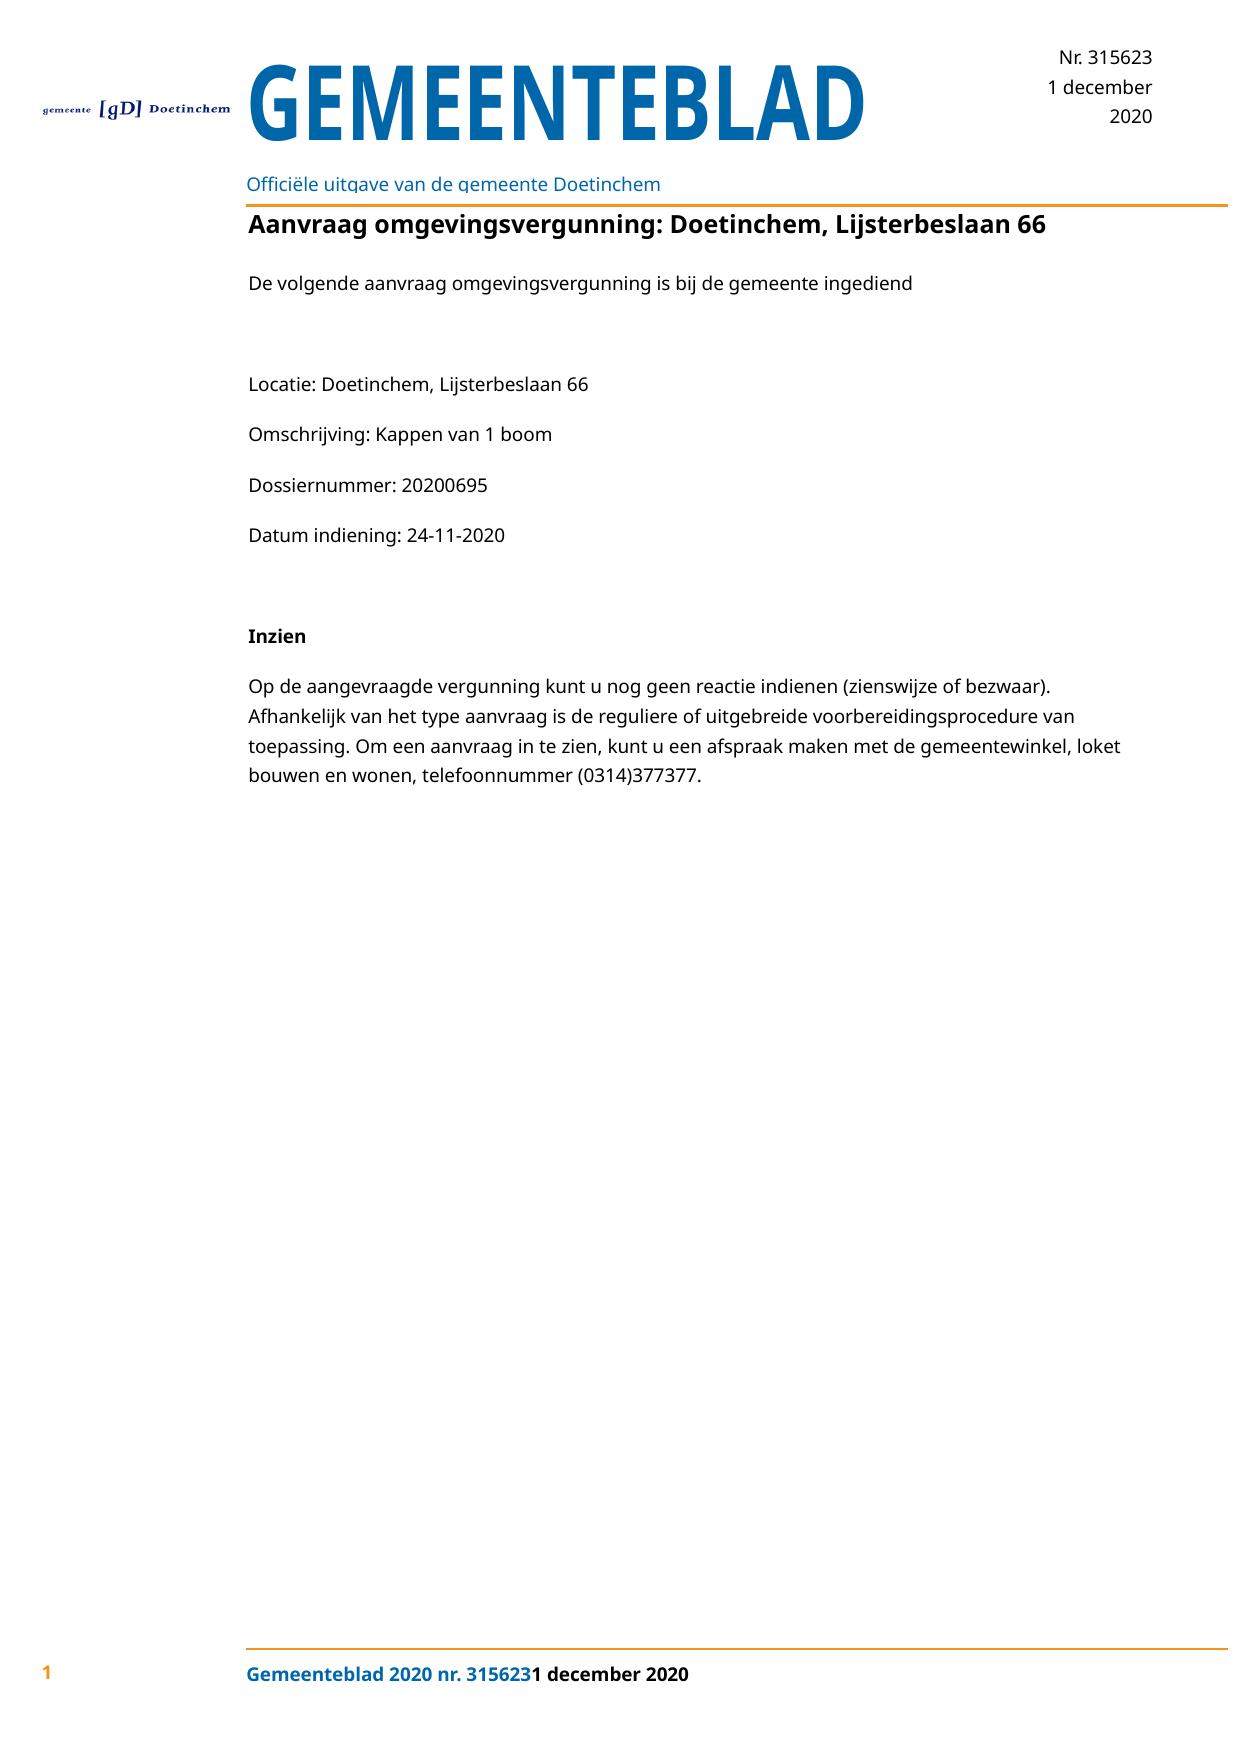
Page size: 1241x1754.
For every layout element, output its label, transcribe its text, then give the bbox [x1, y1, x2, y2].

text Op de aangevraagde vergunning kunt u nog geen reactie indienen (zienswijze of bezwaar). Afhankelijk van het type aanvraag is de reguliere of uitgebreide voorbereidingsprocedure van toepassing. Om een aanvraag in te zien, kunt u een afspraak maken met de gemeentewinkel, loket bouwen en wonen, telefoonnummer (0314)377377. [248, 674, 1152, 788]
text Aanvraag omgevingsvergunning: Doetinchem, Lijsterbeslaan 66 [248, 207, 1152, 241]
text Inzien [248, 623, 1152, 649]
picture [41, 47, 231, 172]
text De volgende aanvraag omgevingsvergunning is bij de gemeente ingediend [248, 270, 1152, 296]
text Locatie: Doetinchem, Lijsterbeslaan 66 [248, 371, 1152, 397]
text Dossiernummer: 20200695 [248, 472, 1152, 498]
text Omschrijving: Kappen van 1 boom [248, 422, 1152, 447]
text Datum indiening: 24-11-2020 [248, 522, 1152, 548]
